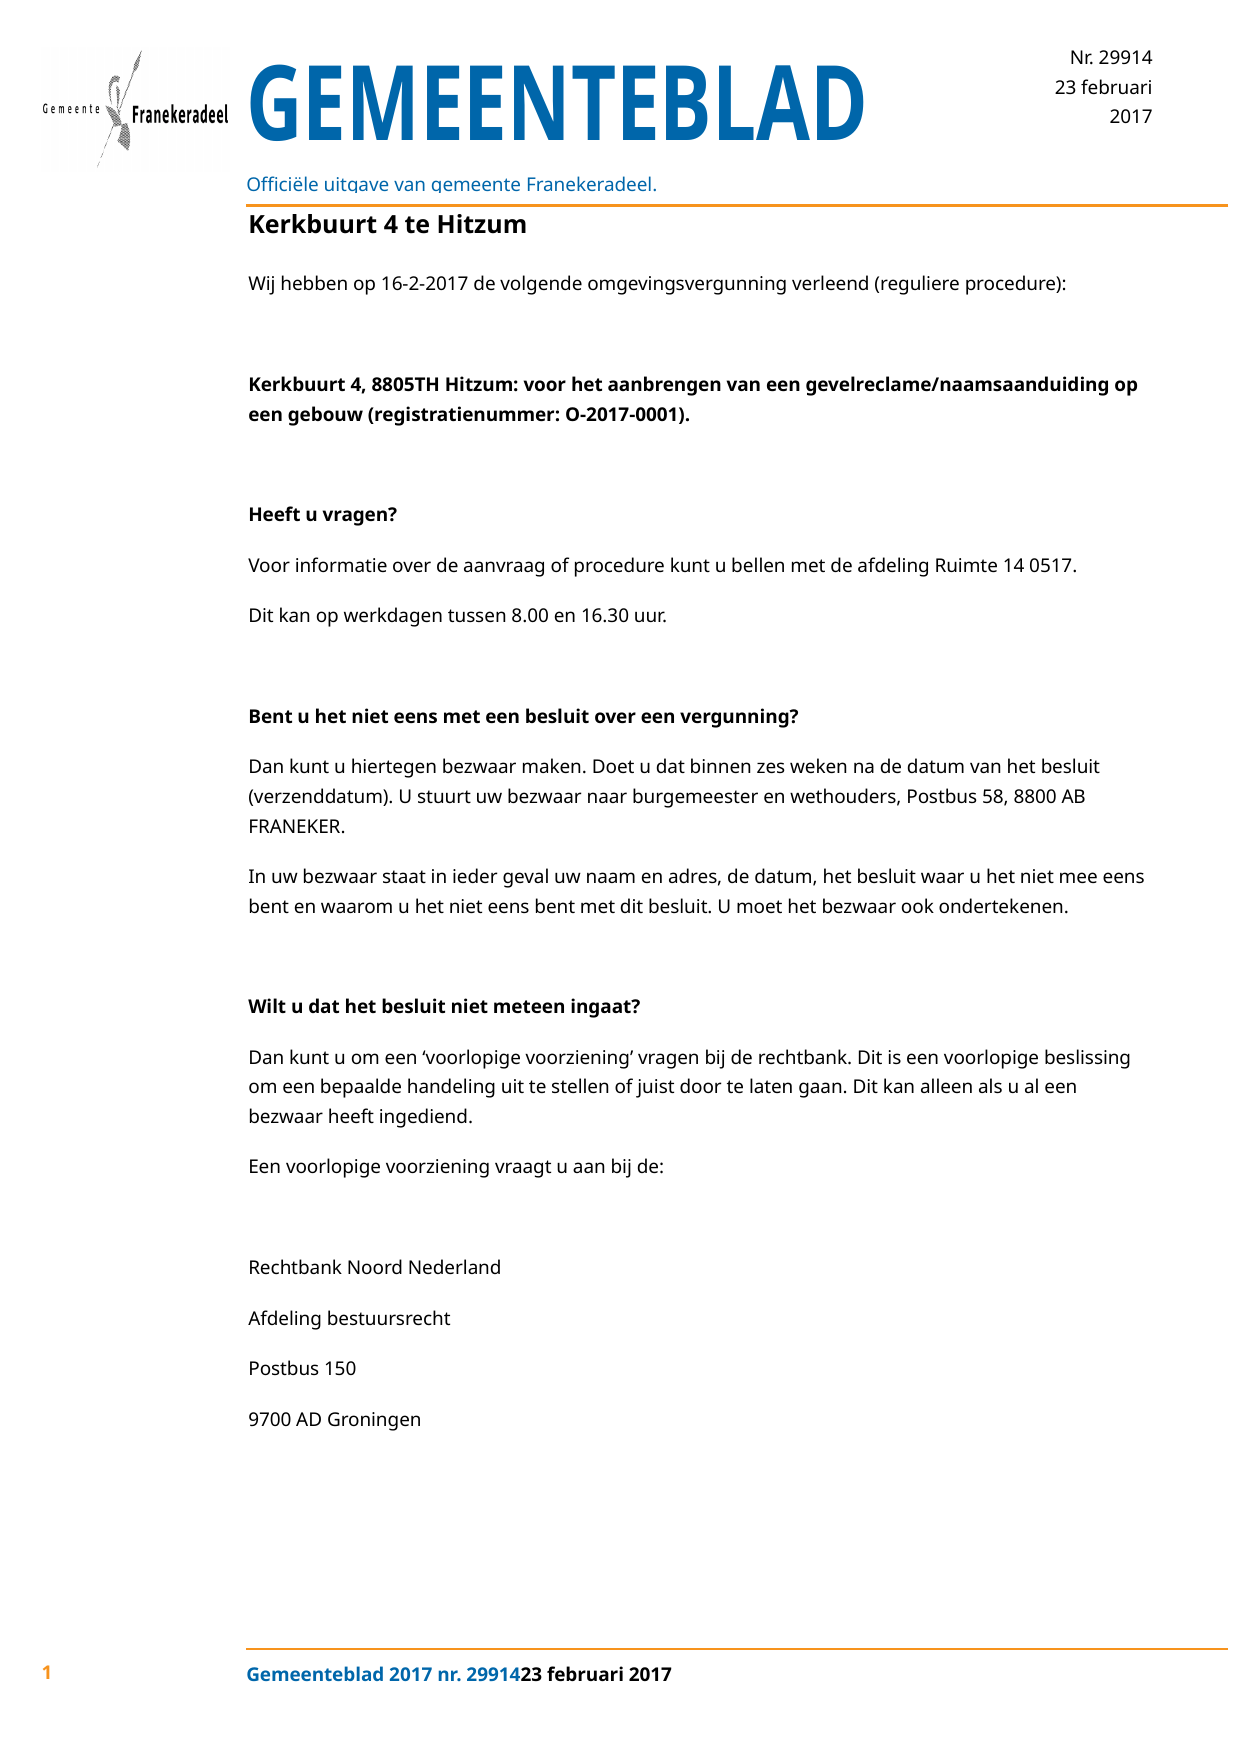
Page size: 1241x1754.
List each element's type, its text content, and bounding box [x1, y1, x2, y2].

picture [41, 47, 231, 172]
text Wij hebben op 16-2-2017 de volgende omgevingsvergunning verleend (reguliere procedure): [248, 270, 1152, 296]
text Een voorlopige voorziening vraagt u aan bij de: [248, 1154, 1152, 1179]
text Dan kunt u om een ‘voorlopige voorziening’ vragen bij de rechtbank. Dit is een voorlopige beslissing om een bepaalde handeling uit te stellen of juist door te laten gaan. Dit kan alleen als u al een bezwaar heeft ingediend. [248, 1044, 1152, 1129]
text In uw bezwaar staat in ieder geval uw naam en adres, de datum, het besluit waar u het niet mee eens bent en waarom u het niet eens bent met dit besluit. U moet het bezwaar ook ondertekenen. [248, 863, 1152, 918]
text Dan kunt u hiertegen bezwaar maken. Doet u dat binnen zes weken na de datum van het besluit (verzenddatum). U stuurt uw bezwaar naar burgemeester en wethouders, Postbus 58, 8800 AB FRANEKER. [248, 754, 1152, 838]
text Postbus 150 [248, 1355, 1152, 1381]
text Kerkbuurt 4, 8805TH Hitzum: voor het aanbrengen van een gevelreclame/naamsaanduiding op een gebouw (registratienummer: O-2017-0001). [248, 371, 1152, 426]
text Voor informatie over de aanvraag of procedure kunt u bellen met de afdeling Ruimte 14 0517. [248, 552, 1152, 578]
text Heeft u vragen? [248, 502, 1152, 527]
text Bent u het niet eens met een besluit over een vergunning? [248, 703, 1152, 729]
text Dit kan op werkdagen tussen 8.00 en 16.30 uur. [248, 602, 1152, 628]
text Afdeling bestuursrecht [248, 1305, 1152, 1331]
text 9700 AD Groningen [248, 1406, 1152, 1431]
text Rechtbank Noord Nederland [248, 1254, 1152, 1280]
text Kerkbuurt 4 te Hitzum [248, 207, 1152, 241]
text Wilt u dat het besluit niet meteen ingaat? [248, 994, 1152, 1019]
